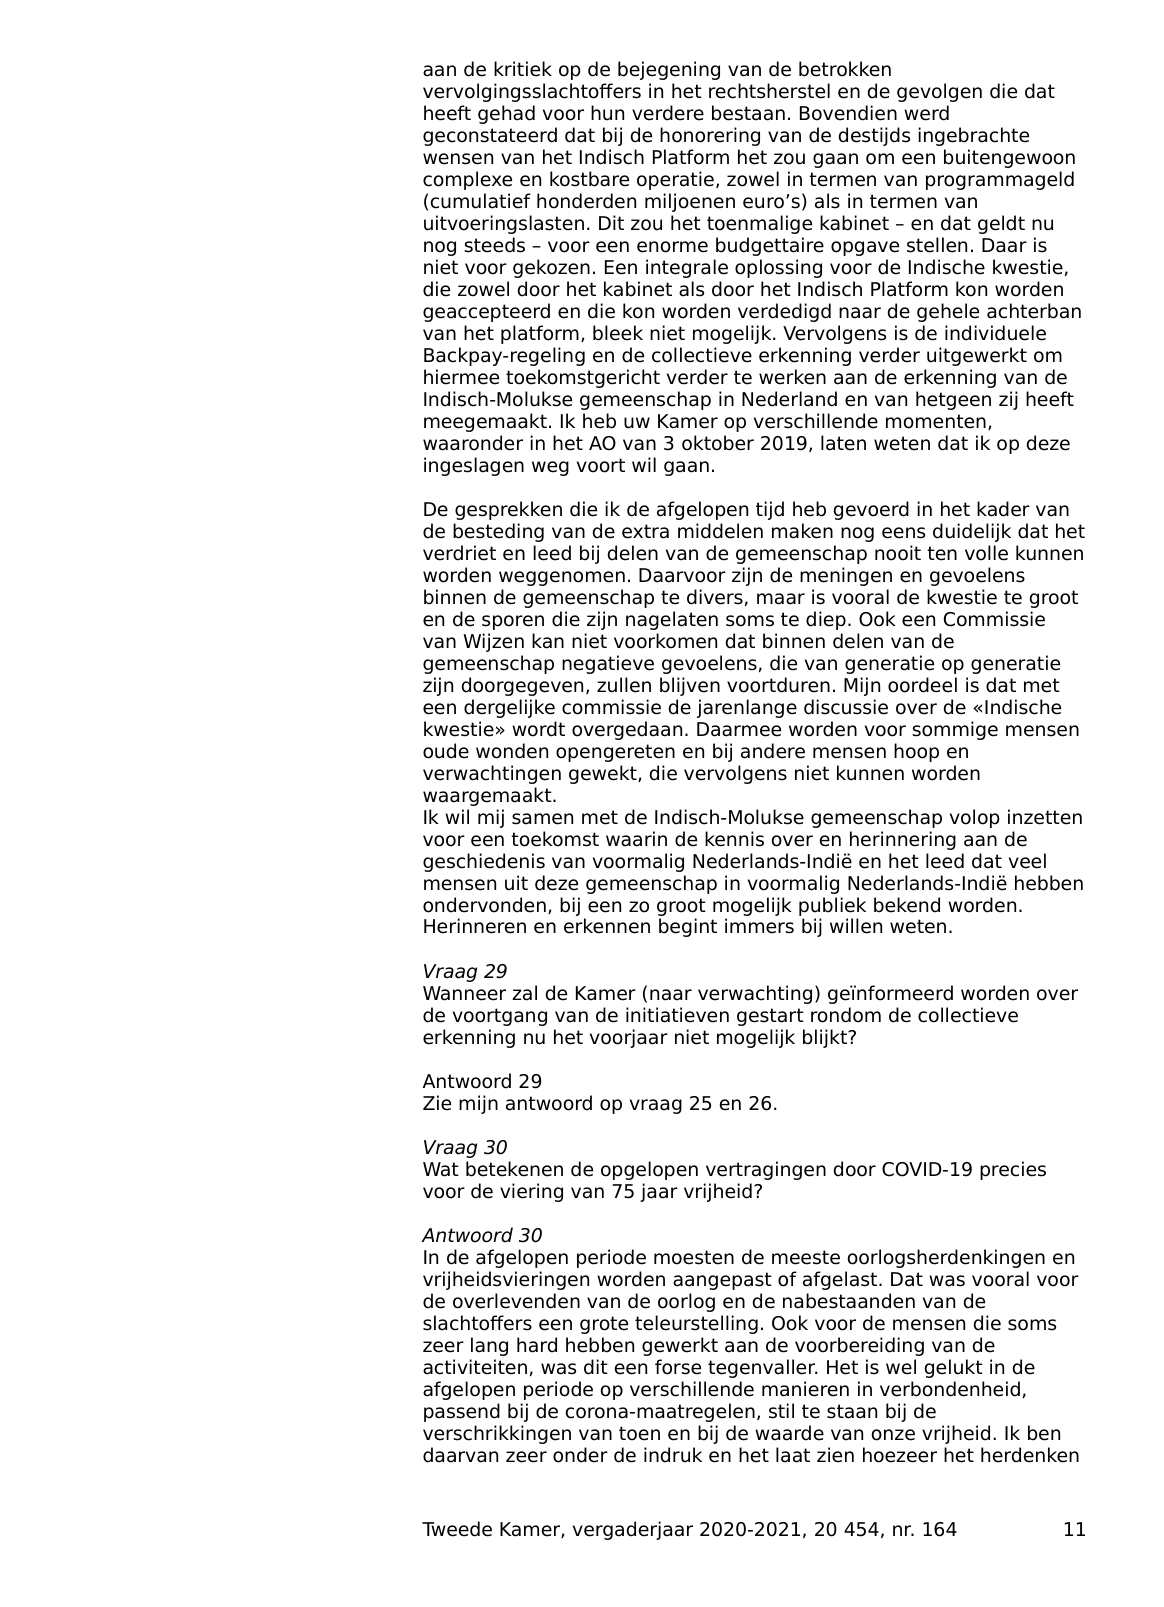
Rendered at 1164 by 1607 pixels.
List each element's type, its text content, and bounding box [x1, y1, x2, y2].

text Antwoord 30 [422, 1225, 1087, 1247]
text Antwoord 29 [422, 1071, 1087, 1093]
text Wat betekenen de opgelopen vertragingen door COVID-19 precies voor de viering van 75 jaar vrijheid? [422, 1159, 1087, 1203]
text Wanneer zal de Kamer (naar verwachting) geïnformeerd worden over de voortgang van de initiatieven gestart rondom de collectieve erkenning nu het voorjaar niet mogelijk blijkt? [422, 983, 1087, 1048]
text aan de kritiek op de bejegening van de betrokken vervolgingsslachtoffers in het rechtsherstel en de gevolgen die dat heeft gehad voor hun verdere bestaan. Bovendien werd geconstateerd dat bij de honorering van de destijds ingebrachte wensen van het Indisch Platform het zou gaan om een buitengewoon complexe en kostbare operatie, zowel in termen van programmageld (cumulatief honderden miljoenen euro’s) als in termen van uitvoeringslasten. Dit zou het toenmalige kabinet – en dat geldt nu nog steeds – voor een enorme budgettaire opgave stellen. Daar is niet voor gekozen. Een integrale oplossing voor de Indische kwestie, die zowel door het kabinet als door het Indisch Platform kon worden geaccepteerd en die kon worden verdedigd naar de gehele achterban van het platform, bleek niet mogelijk. Vervolgens is de individuele Backpay-regeling en de collectieve erkenning verder uitgewerkt om hiermee toekomstgericht verder te werken aan de erkenning van de Indisch-Molukse gemeenschap in Nederland en van hetgeen zij heeft meegemaakt. Ik heb uw Kamer op verschillende momenten, waaronder in het AO van 3 oktober 2019, laten weten dat ik op deze ingeslagen weg voort wil gaan. [422, 59, 1087, 477]
text De gesprekken die ik de afgelopen tijd heb gevoerd in het kader van de besteding van de extra middelen maken nog eens duidelijk dat het verdriet en leed bij delen van de gemeenschap nooit ten volle kunnen worden weggenomen. Daarvoor zijn de meningen en gevoelens binnen de gemeenschap te divers, maar is vooral de kwestie te groot en de sporen die zijn nagelaten soms te diep. Ook een Commissie van Wijzen kan niet voorkomen dat binnen delen van de gemeenschap negatieve gevoelens, die van generatie op generatie zijn doorgegeven, zullen blijven voortduren. Mijn oordeel is dat met een dergelijke commissie de jarenlange discussie over de «Indische kwestie» wordt overgedaan. Daarmee worden voor sommige mensen oude wonden opengereten en bij andere mensen hoop en verwachtingen gewekt, die vervolgens niet kunnen worden waargemaakt. [422, 499, 1087, 807]
text Ik wil mij samen met de Indisch-Molukse gemeenschap volop inzetten voor een toekomst waarin de kennis over en herinnering aan de geschiedenis van voormalig Nederlands-Indië en het leed dat veel mensen uit deze gemeenschap in voormalig Nederlands-Indië hebben ondervonden, bij een zo groot mogelijk publiek bekend worden. Herinneren en erkennen begint immers bij willen weten. [422, 807, 1087, 938]
text In de afgelopen periode moesten de meeste oorlogsherdenkingen en vrijheidsvieringen worden aangepast of afgelast. Dat was vooral voor de overlevenden van de oorlog en de nabestaanden van de slachtoffers een grote teleurstelling. Ook voor de mensen die soms zeer lang hard hebben gewerkt aan de voorbereiding van de activiteiten, was dit een forse tegenvaller. Het is wel gelukt in de afgelopen periode op verschillende manieren in verbondenheid, passend bij de corona-maatregelen, stil te staan bij de verschrikkingen van toen en bij de waarde van onze vrijheid. Ik ben daarvan zeer onder de indruk en het laat zien hoezeer het herdenken [422, 1247, 1087, 1467]
text Vraag 30 [422, 1137, 1087, 1159]
text Zie mijn antwoord op vraag 25 en 26. [422, 1093, 1087, 1115]
text Vraag 29 [422, 961, 1087, 983]
